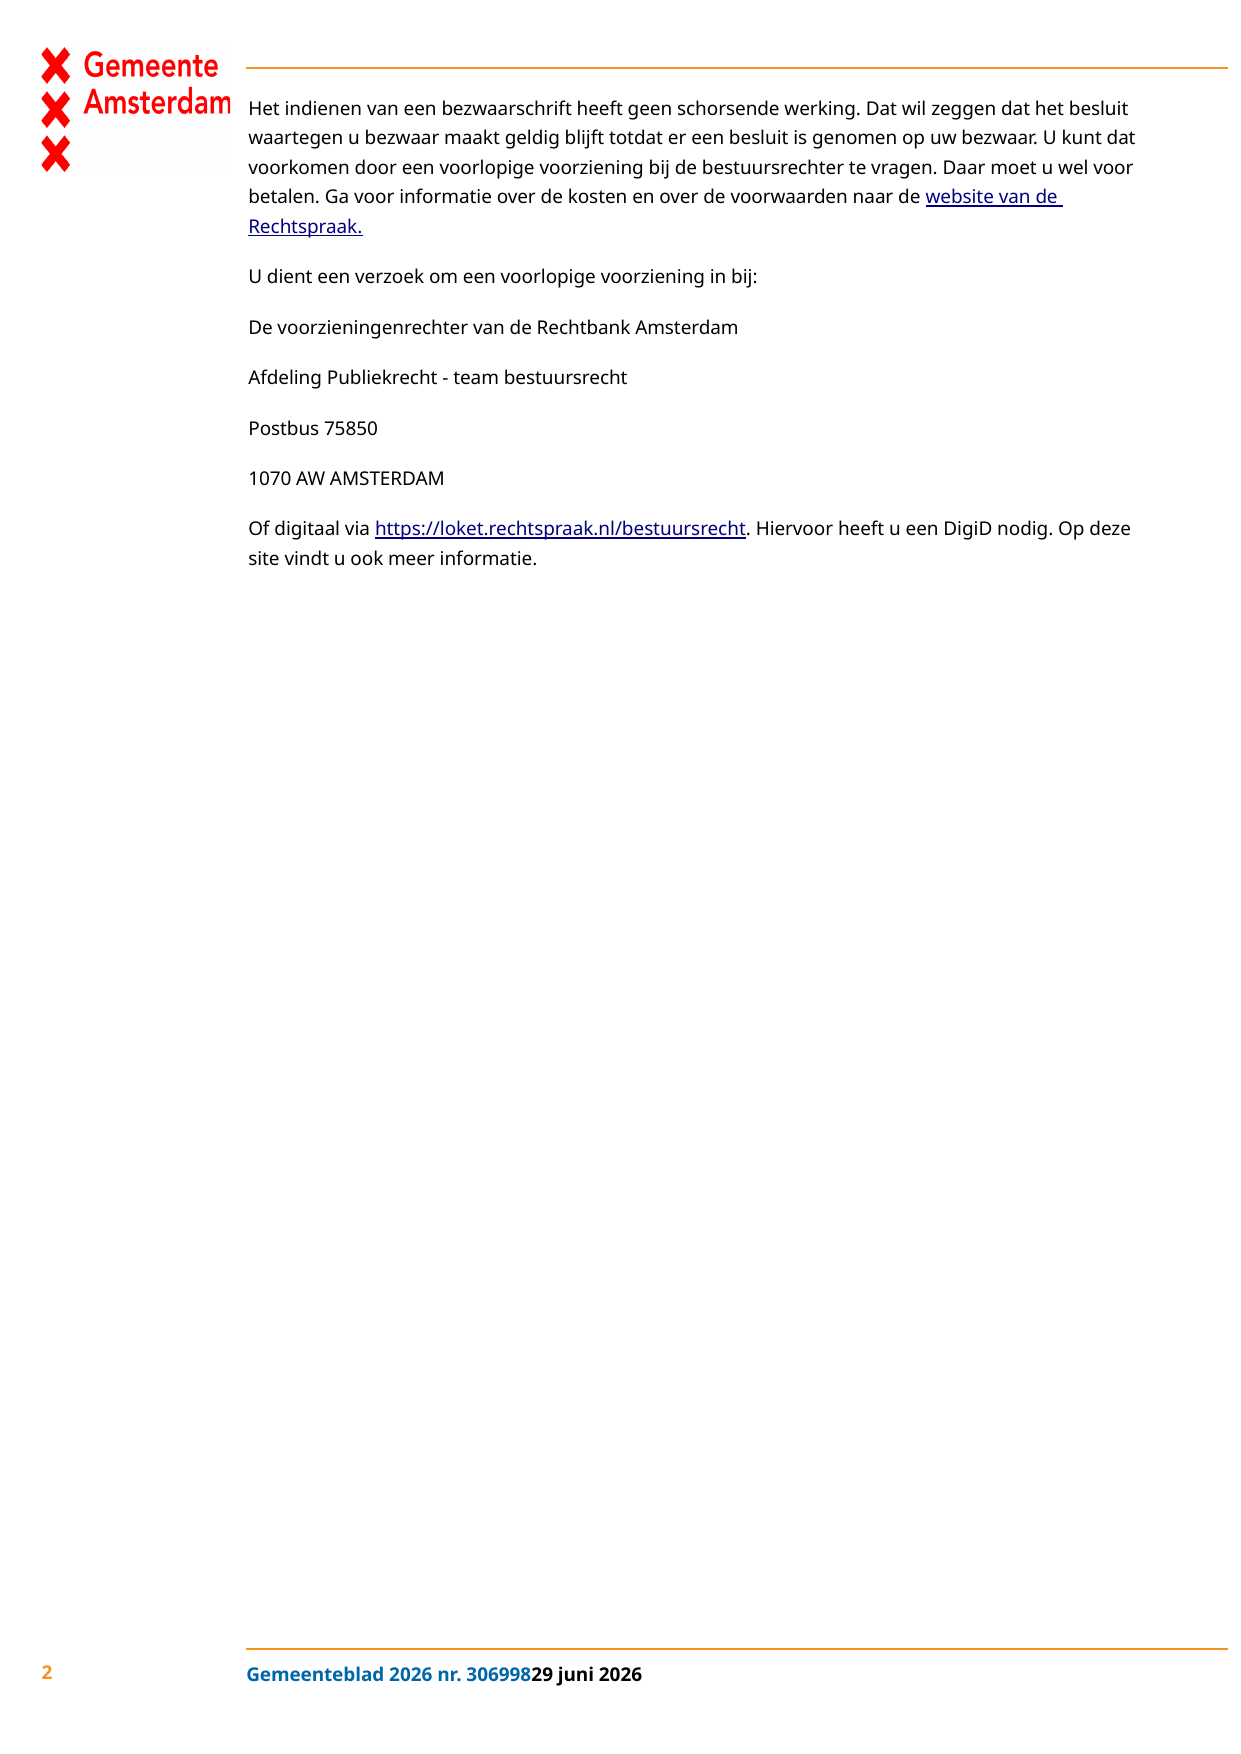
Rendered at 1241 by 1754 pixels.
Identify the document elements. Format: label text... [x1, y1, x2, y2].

text Afdeling Publiekrecht - team bestuursrecht [248, 364, 1152, 390]
text 1070 AW AMSTERDAM [248, 465, 1152, 491]
text Of digitaal via https://loket.rechtspraak.nl/bestuursrecht. Hiervoor heeft u een DigiD nodig. Op deze site vindt u ook meer informatie. [248, 516, 1152, 571]
text De voorzieningenrechter van de Rechtbank Amsterdam [248, 314, 1152, 340]
picture [41, 47, 231, 172]
text Het indienen van een bezwaarschrift heeft geen schorsende werking. Dat wil zeggen dat het besluit waartegen u bezwaar maakt geldig blijft totdat er een besluit is genomen op uw bezwaar. U kunt dat voorkomen door een voorlopige voorziening bij de bestuursrechter te vragen. Daar moet u wel voor betalen. Ga voor informatie over de kosten en over de voorwaarden naar de website van de Rechtspraak. [248, 95, 1152, 239]
text Postbus 75850 [248, 415, 1152, 441]
text U dient een verzoek om een voorlopige voorziening in bij: [248, 263, 1152, 289]
